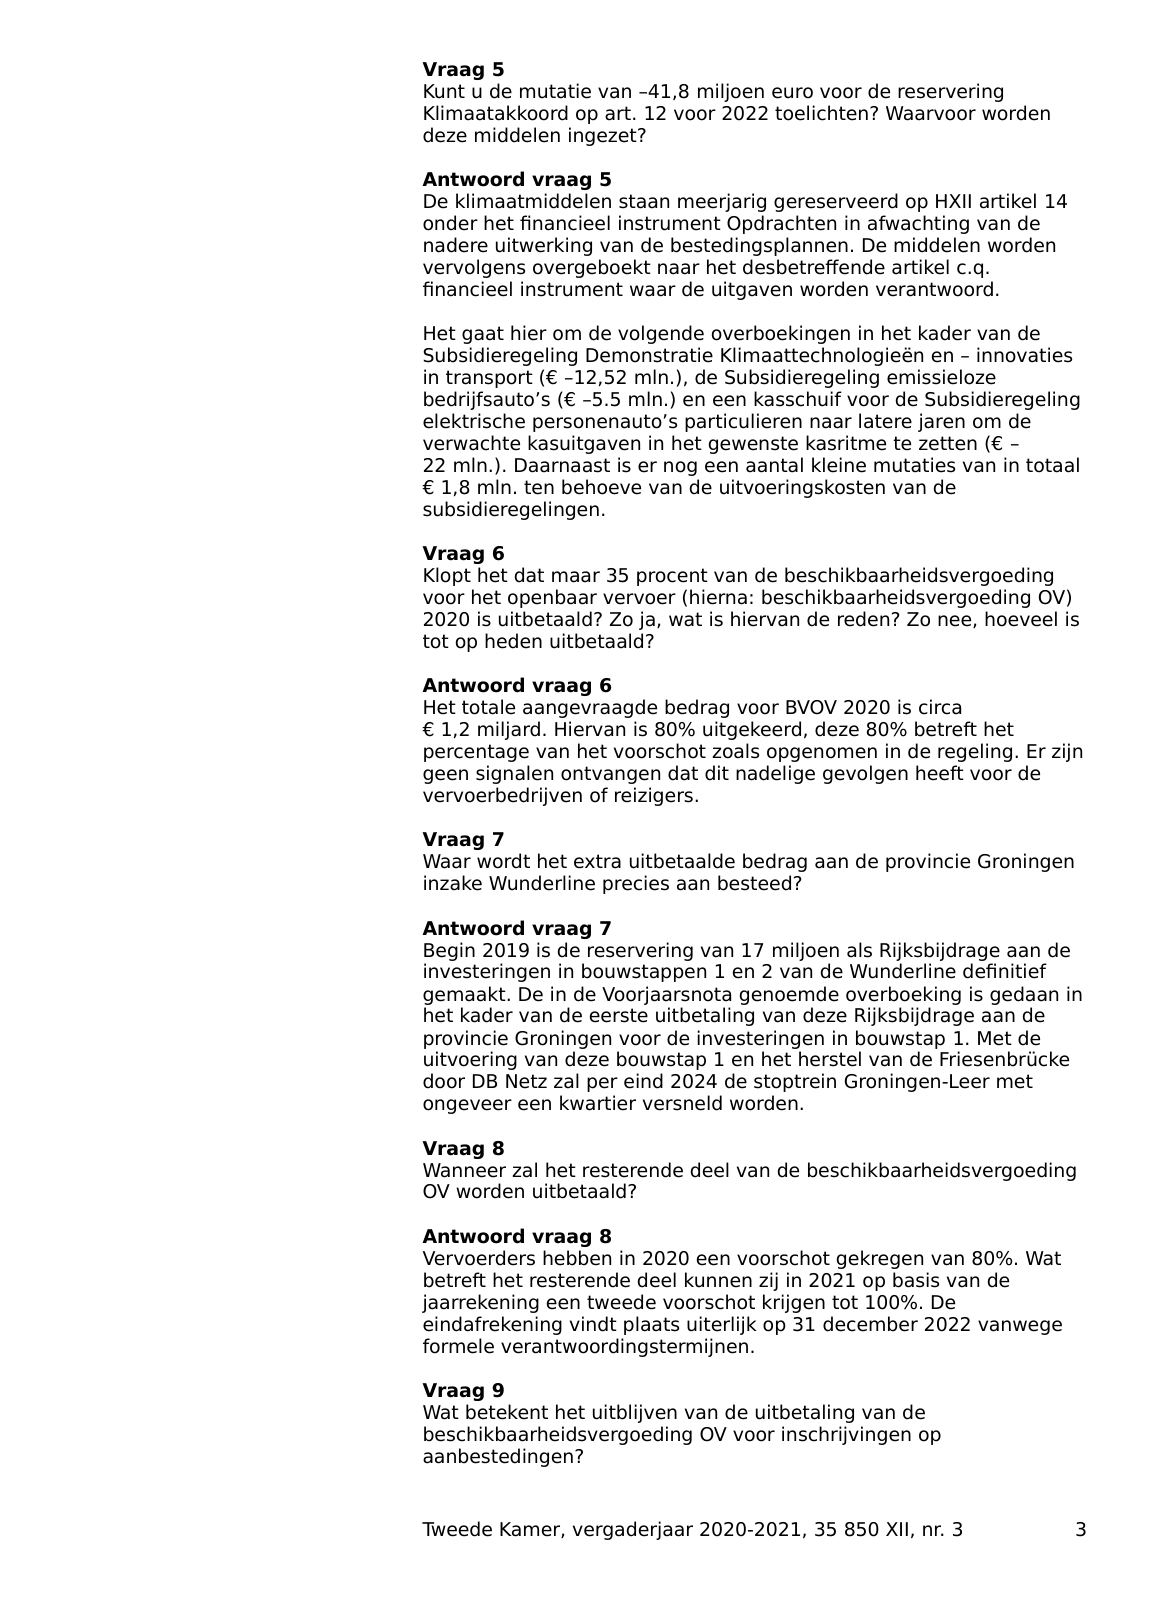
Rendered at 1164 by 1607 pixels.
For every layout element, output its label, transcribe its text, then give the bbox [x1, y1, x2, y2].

subtitle Antwoord vraag 5 [422, 169, 1087, 191]
subtitle Vraag 8 [422, 1137, 1087, 1159]
subtitle Vraag 7 [422, 829, 1087, 851]
text Het totale aangevraagde bedrag voor BVOV 2020 is circa € 1,2 miljard. Hiervan is 80% uitgekeerd, deze 80% betreft het percentage van het voorschot zoals opgenomen in de regeling. Er zijn geen signalen ontvangen dat dit nadelige gevolgen heeft voor de vervoerbedrijven of reizigers. [422, 697, 1087, 807]
text Begin 2019 is de reservering van 17 miljoen als Rijksbijdrage aan de investeringen in bouwstappen 1 en 2 van de Wunderline definitief gemaakt. De in de Voorjaarsnota genoemde overboeking is gedaan in het kader van de eerste uitbetaling van deze Rijksbijdrage aan de provincie Groningen voor de investeringen in bouwstap 1. Met de uitvoering van deze bouwstap 1 en het herstel van de Friesenbrücke door DB Netz zal per eind 2024 de stoptrein Groningen-Leer met ongeveer een kwartier versneld worden. [422, 939, 1087, 1115]
subtitle Antwoord vraag 7 [422, 917, 1087, 939]
subtitle Vraag 6 [422, 543, 1087, 565]
text Waar wordt het extra uitbetaalde bedrag aan de provincie Groningen inzake Wunderline precies aan besteed? [422, 851, 1087, 895]
text Wat betekent het uitblijven van de uitbetaling van de beschikbaarheidsvergoeding OV voor inschrijvingen op aanbestedingen? [422, 1402, 1087, 1468]
subtitle Antwoord vraag 8 [422, 1226, 1087, 1248]
text Het gaat hier om de volgende overboekingen in het kader van de Subsidieregeling Demonstratie Klimaattechnologieën en – innovaties in transport (€ –12,52 mln.), de Subsidieregeling emissieloze bedrijfsauto’s (€ –5.5 mln.) en een kasschuif voor de Subsidieregeling elektrische personenauto’s particulieren naar latere jaren om de verwachte kasuitgaven in het gewenste kasritme te zetten (€ –22 mln.). Daarnaast is er nog een aantal kleine mutaties van in totaal € 1,8 mln. ten behoeve van de uitvoeringskosten van de subsidieregelingen. [422, 323, 1087, 521]
text Klopt het dat maar 35 procent van de beschikbaarheidsvergoeding voor het openbaar vervoer (hierna: beschikbaarheidsvergoeding OV) 2020 is uitbetaald? Zo ja, wat is hiervan de reden? Zo nee, hoeveel is tot op heden uitbetaald? [422, 565, 1087, 653]
subtitle Vraag 5 [422, 59, 1087, 81]
text De klimaatmiddelen staan meerjarig gereserveerd op HXII artikel 14 onder het financieel instrument Opdrachten in afwachting van de nadere uitwerking van de bestedingsplannen. De middelen worden vervolgens overgeboekt naar het desbetreffende artikel c.q. financieel instrument waar de uitgaven worden verantwoord. [422, 191, 1087, 301]
text Kunt u de mutatie van –41,8 miljoen euro voor de reservering Klimaatakkoord op art. 12 voor 2022 toelichten? Waarvoor worden deze middelen ingezet? [422, 81, 1087, 147]
subtitle Vraag 9 [422, 1380, 1087, 1402]
text Vervoerders hebben in 2020 een voorschot gekregen van 80%. Wat betreft het resterende deel kunnen zij in 2021 op basis van de jaarrekening een tweede voorschot krijgen tot 100%. De eindafrekening vindt plaats uiterlijk op 31 december 2022 vanwege formele verantwoordingstermijnen. [422, 1248, 1087, 1357]
subtitle Antwoord vraag 6 [422, 675, 1087, 697]
text Wanneer zal het resterende deel van de beschikbaarheidsvergoeding OV worden uitbetaald? [422, 1159, 1087, 1203]
